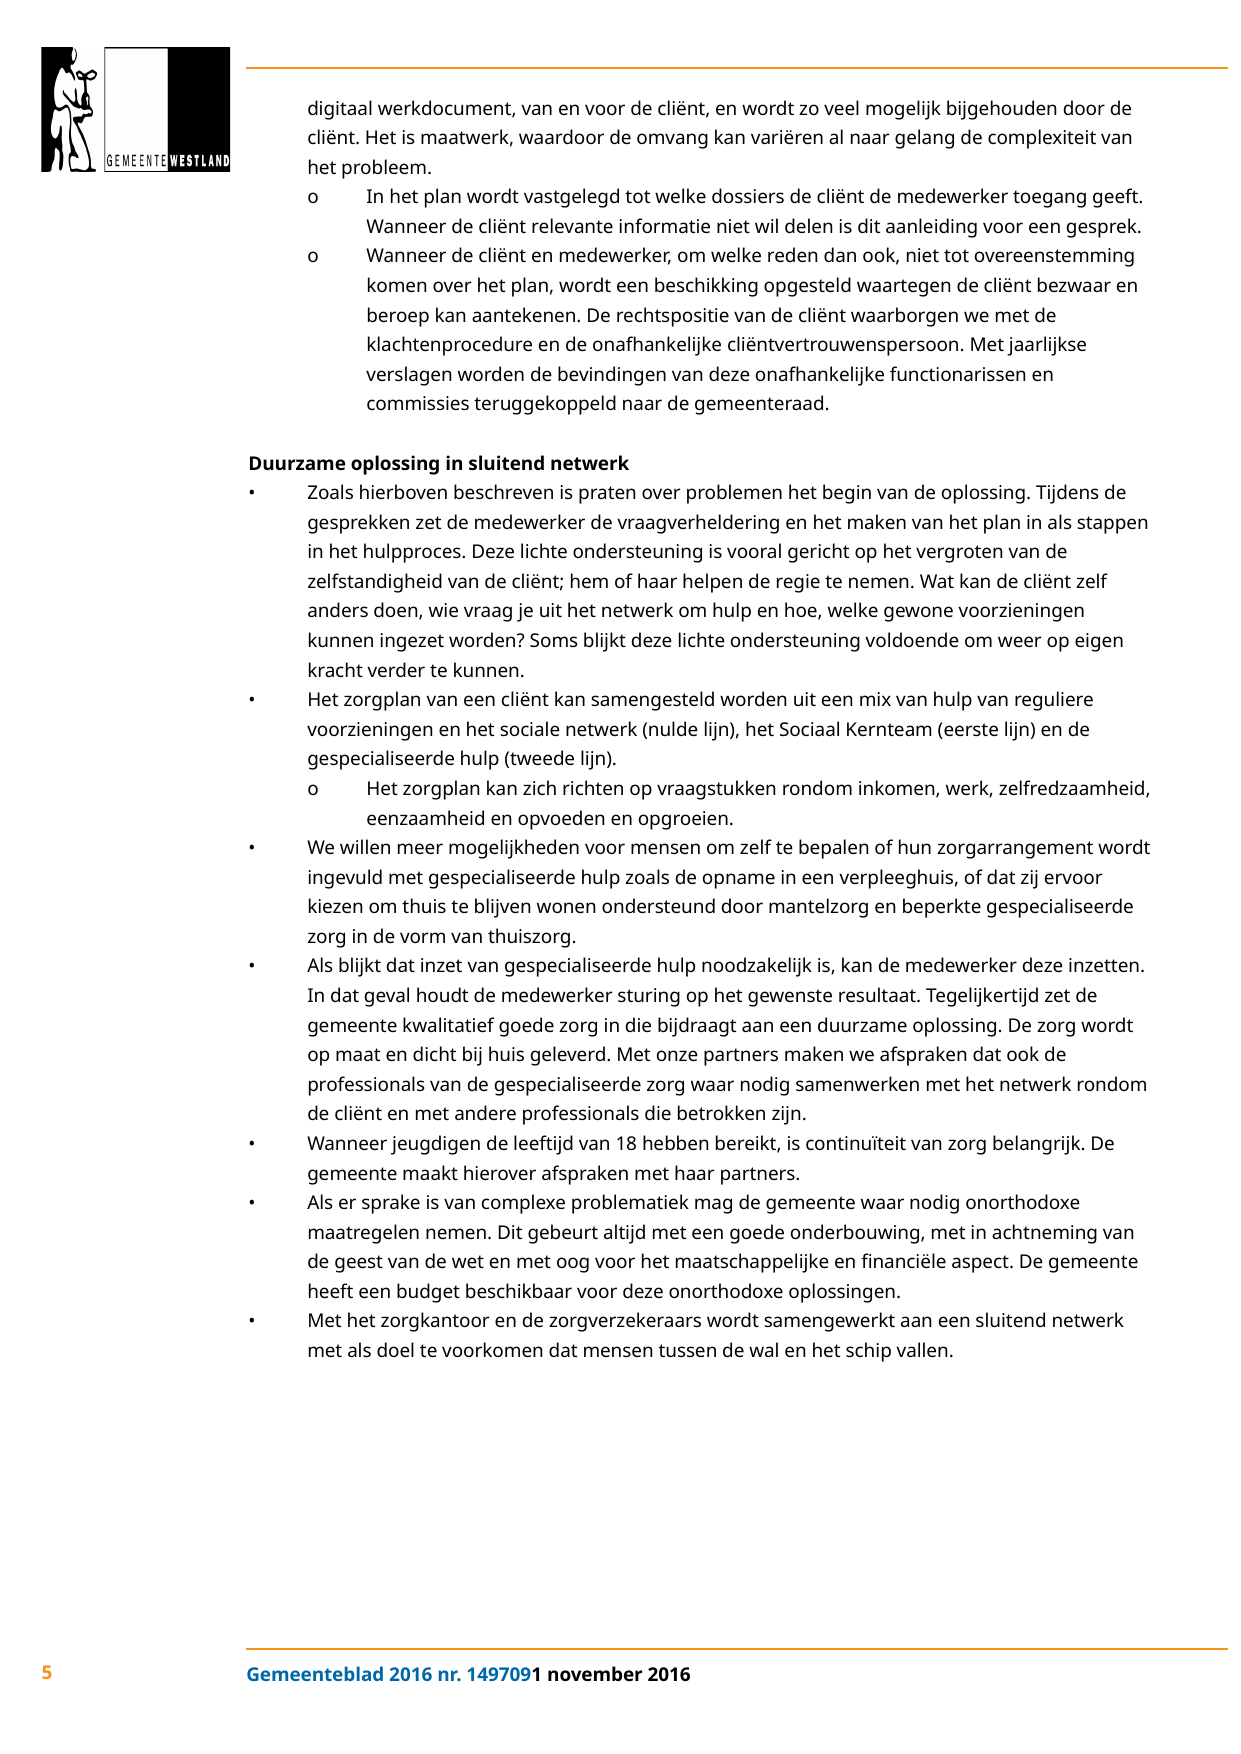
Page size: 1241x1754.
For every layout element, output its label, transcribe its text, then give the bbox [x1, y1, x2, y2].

list We willen meer mogelijkheden voor mensen om zelf te bepalen of hun zorgarrangement wordt ingevuld met gespecialiseerde hulp zoals de opname in een verpleeghuis, of dat zij ervoor kiezen om thuis te blijven wonen ondersteund door mantelzorg en beperkte gespecialiseerde zorg in de vorm van thuiszorg. [248, 834, 1152, 949]
list Wanneer jeugdigen de leeftijd van 18 hebben bereikt, is continuïteit van zorg belangrijk. De gemeente maakt hierover afspraken met haar partners. [248, 1130, 1152, 1186]
list Met het zorgkantoor en de zorgverzekeraars wordt samengewerkt aan een sluitend netwerk met als doel te voorkomen dat mensen tussen de wal en het schip vallen. [248, 1308, 1152, 1363]
list Als blijkt dat inzet van gespecialiseerde hulp noodzakelijk is, kan de medewerker deze inzetten. In dat geval houdt de medewerker sturing op het gewenste resultaat. Tegelijkertijd zet de gemeente kwalitatief goede zorg in die bijdraagt aan een duurzame oplossing. De zorg wordt op maat en dicht bij huis geleverd. Met onze partners maken we afspraken dat ook de professionals van de gespecialiseerde zorg waar nodig samenwerken met het netwerk rondom de cliënt en met andere professionals die betrokken zijn. [248, 953, 1152, 1126]
list Wanneer de cliënt en medewerker, om welke reden dan ook, niet tot overeenstemming komen over het plan, wordt een beschikking opgesteld waartegen de cliënt bezwaar en beroep kan aantekenen. De rechtspositie van de cliënt waarborgen we met de klachtenprocedure en de onafhankelijke cliëntvertrouwenspersoon. Met jaarlijkse verslagen worden de bevindingen van deze onafhankelijke functionarissen en commissies teruggekoppeld naar de gemeenteraad. [307, 243, 1152, 416]
text Duurzame oplossing in sluitend netwerk [248, 450, 1152, 476]
list In het plan wordt vastgelegd tot welke dossiers de cliënt de medewerker toegang geeft. Wanneer de cliënt relevante informatie niet wil delen is dit aanleiding voor een gesprek. [307, 183, 1152, 239]
list Het zorgplan kan zich richten op vraagstukken rondom inkomen, werk, zelfredzaamheid, eenzaamheid en opvoeden en opgroeien. [307, 775, 1152, 831]
list Het zorgplan van een cliënt kan samengesteld worden uit een mix van hulp van reguliere voorzieningen en het sociale netwerk (nulde lijn), het Sociaal Kernteam (eerste lijn) en de gespecialiseerde hulp (tweede lijn). [248, 686, 1152, 771]
list Zoals hierboven beschreven is praten over problemen het begin van de oplossing. Tijdens de gesprekken zet de medewerker de vraagverheldering en het maken van het plan in als stappen in het hulpproces. Deze lichte ondersteuning is vooral gericht op het vergroten van de zelfstandigheid van de cliënt; hem of haar helpen de regie te nemen. Wat kan de cliënt zelf anders doen, wie vraag je uit het netwerk om hulp en hoe, welke gewone voorzieningen kunnen ingezet worden? Soms blijkt deze lichte ondersteuning voldoende om weer op eigen kracht verder te kunnen. [248, 479, 1152, 683]
list Als er sprake is van complexe problematiek mag de gemeente waar nodig onorthodoxe maatregelen nemen. Dit gebeurt altijd met een goede onderbouwing, met in achtneming van de geest van de wet en met oog voor het maatschappelijke en financiële aspect. De gemeente heeft een budget beschikbaar voor deze onorthodoxe oplossingen. [248, 1189, 1152, 1304]
list digitaal werkdocument, van en voor de cliënt, en wordt zo veel mogelijk bijgehouden door de cliënt. Het is maatwerk, waardoor de omvang kan variëren al naar gelang de complexiteit van het probleem. [248, 95, 1152, 180]
picture [41, 47, 231, 172]
